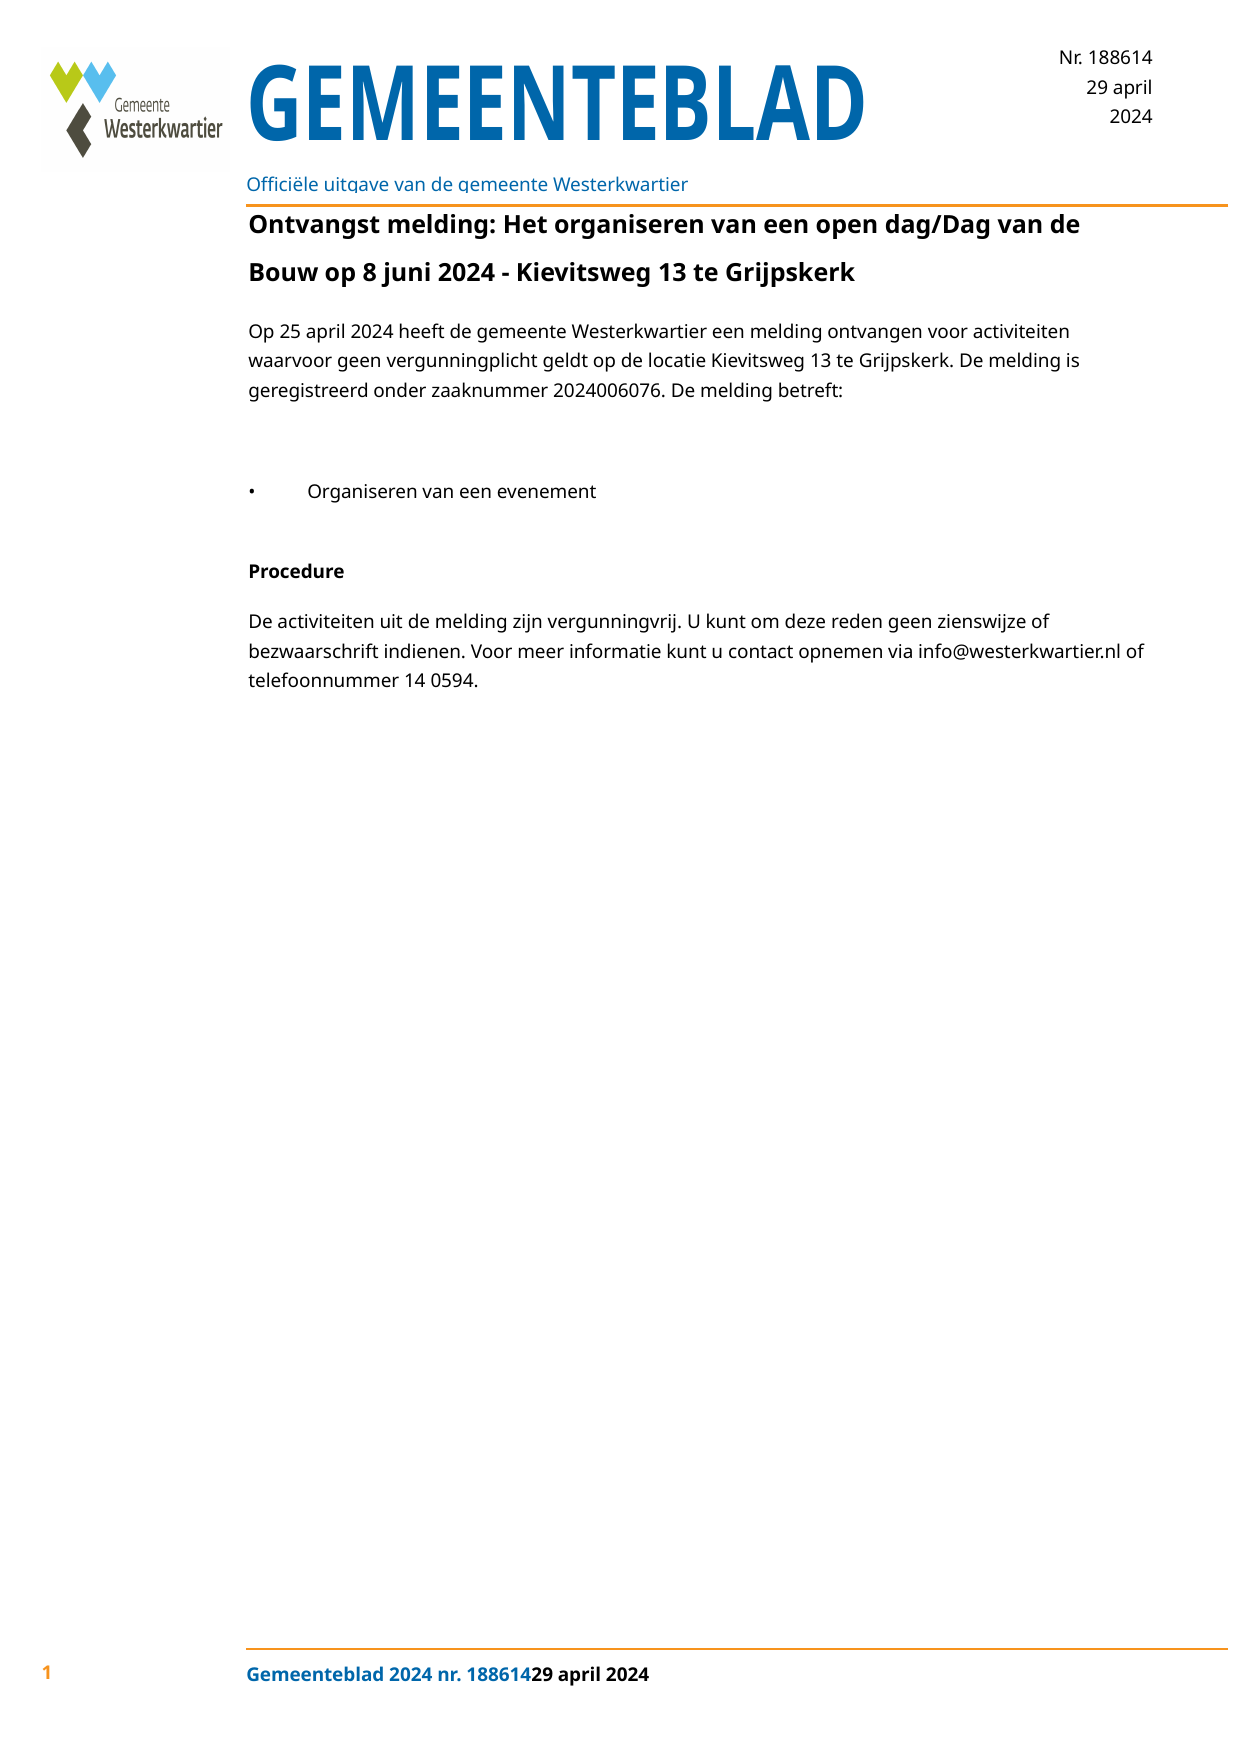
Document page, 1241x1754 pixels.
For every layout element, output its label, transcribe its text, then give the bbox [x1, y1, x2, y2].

list Organiseren van een evenement [248, 478, 1152, 504]
picture [41, 47, 231, 172]
text Op 25 april 2024 heeft de gemeente Westerkwartier een melding ontvangen voor activiteiten waarvoor geen vergunningplicht geldt op de locatie Kievitsweg 13 te Grijpskerk. De melding is geregistreerd onder zaaknummer 2024006076. De melding betreft: [248, 318, 1152, 403]
text Procedure [248, 558, 1152, 584]
text Ontvangst melding: Het organiseren van een open dag/Dag van de Bouw op 8 juni 2024 - Kievitsweg 13 te Grijpskerk [248, 207, 1152, 288]
text De activiteiten uit de melding zijn vergunningvrij. U kunt om deze reden geen zienswijze of bezwaarschrift indienen. Voor meer informatie kunt u contact opnemen via info@westerkwartier.nl of telefoonnummer 14 0594. [248, 608, 1152, 693]
